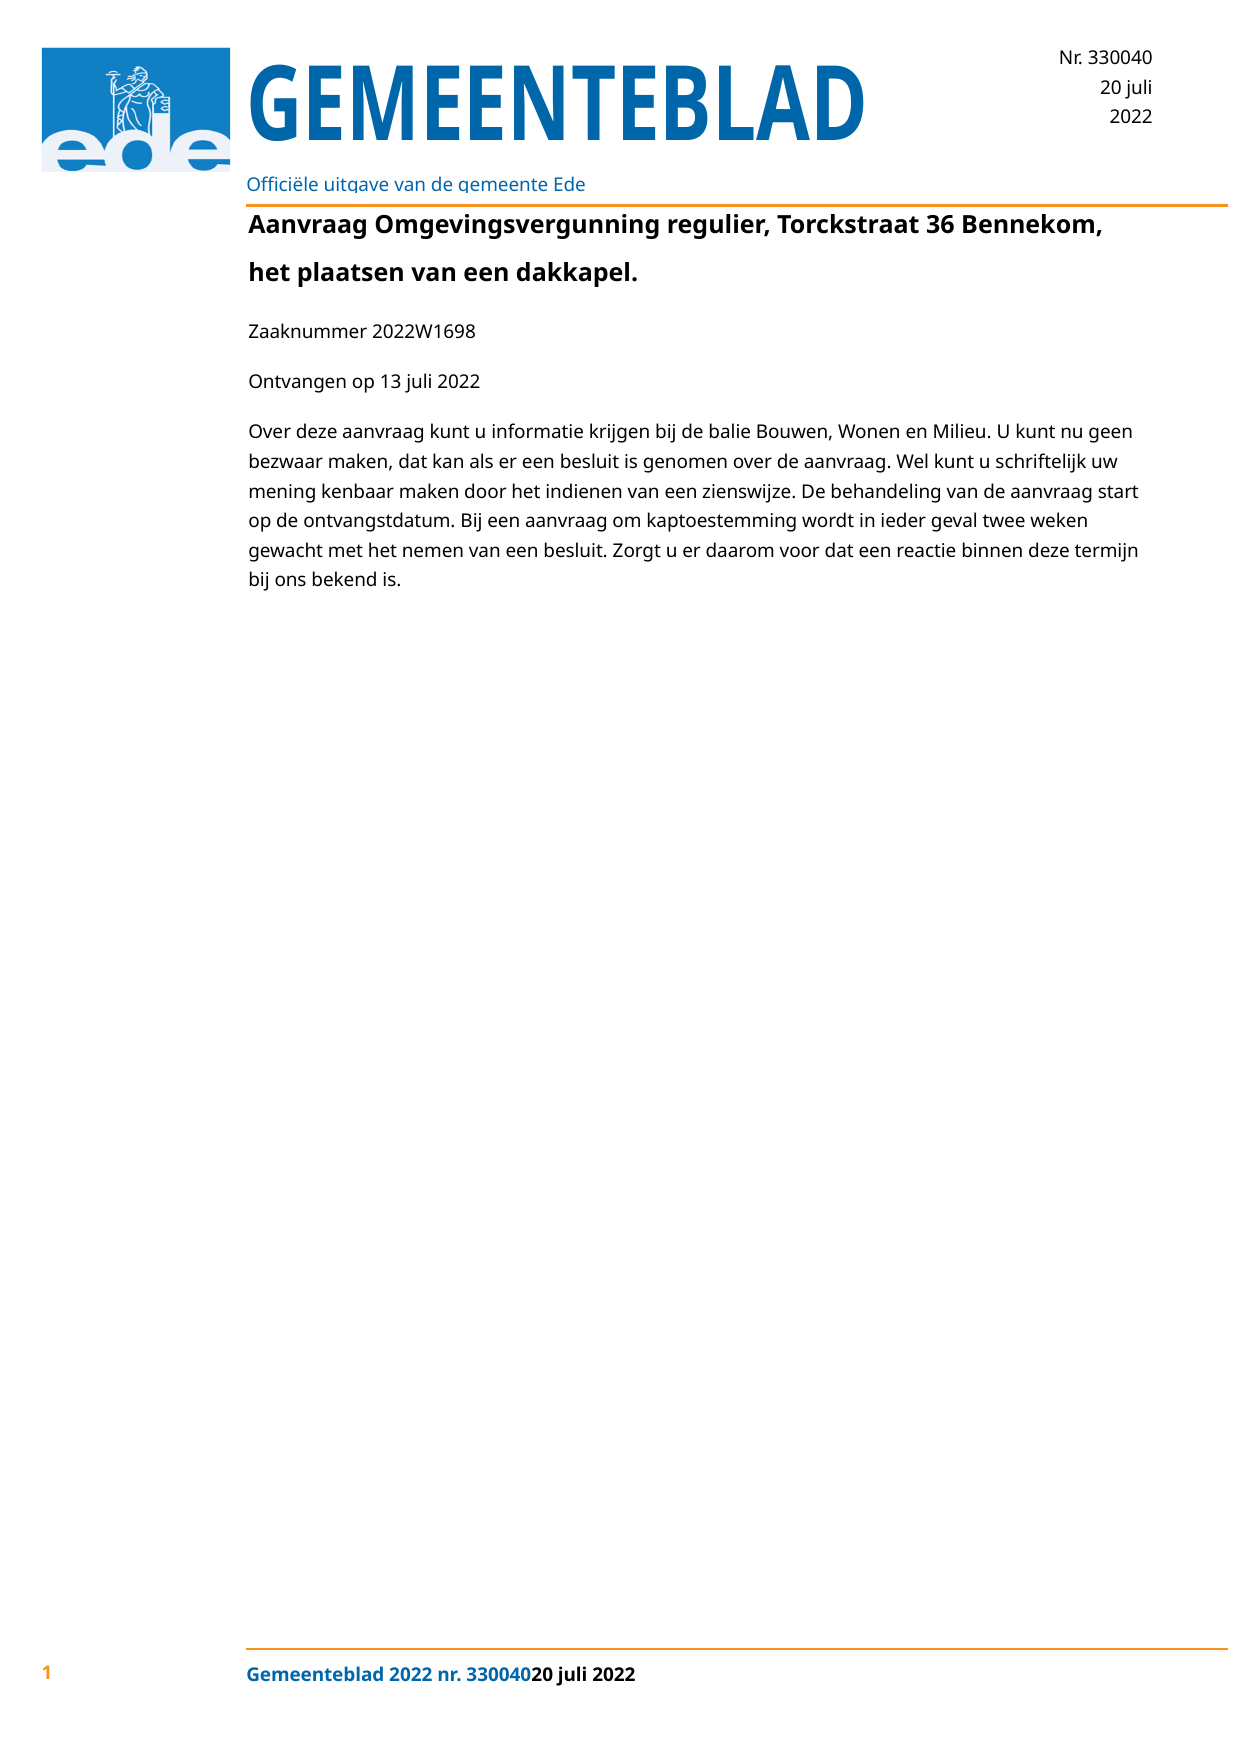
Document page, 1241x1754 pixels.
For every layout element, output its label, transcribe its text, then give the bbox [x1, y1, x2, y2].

text Over deze aanvraag kunt u informatie krijgen bij de balie Bouwen, Wonen en Milieu. U kunt nu geen bezwaar maken, dat kan als er een besluit is genomen over de aanvraag. Wel kunt u schriftelijk uw mening kenbaar maken door het indienen van een zienswijze. De behandeling van de aanvraag start op de ontvangstdatum. Bij een aanvraag om kaptoestemming wordt in ieder geval twee weken gewacht met het nemen van een besluit. Zorgt u er daarom voor dat een reactie binnen deze termijn bij ons bekend is. [248, 419, 1152, 592]
text Ontvangen op 13 juli 2022 [248, 368, 1152, 394]
text Aanvraag Omgevingsvergunning regulier, Torckstraat 36 Bennekom, het plaatsen van een dakkapel. [248, 207, 1152, 288]
text Zaaknummer 2022W1698 [248, 318, 1152, 344]
picture [41, 47, 231, 172]
